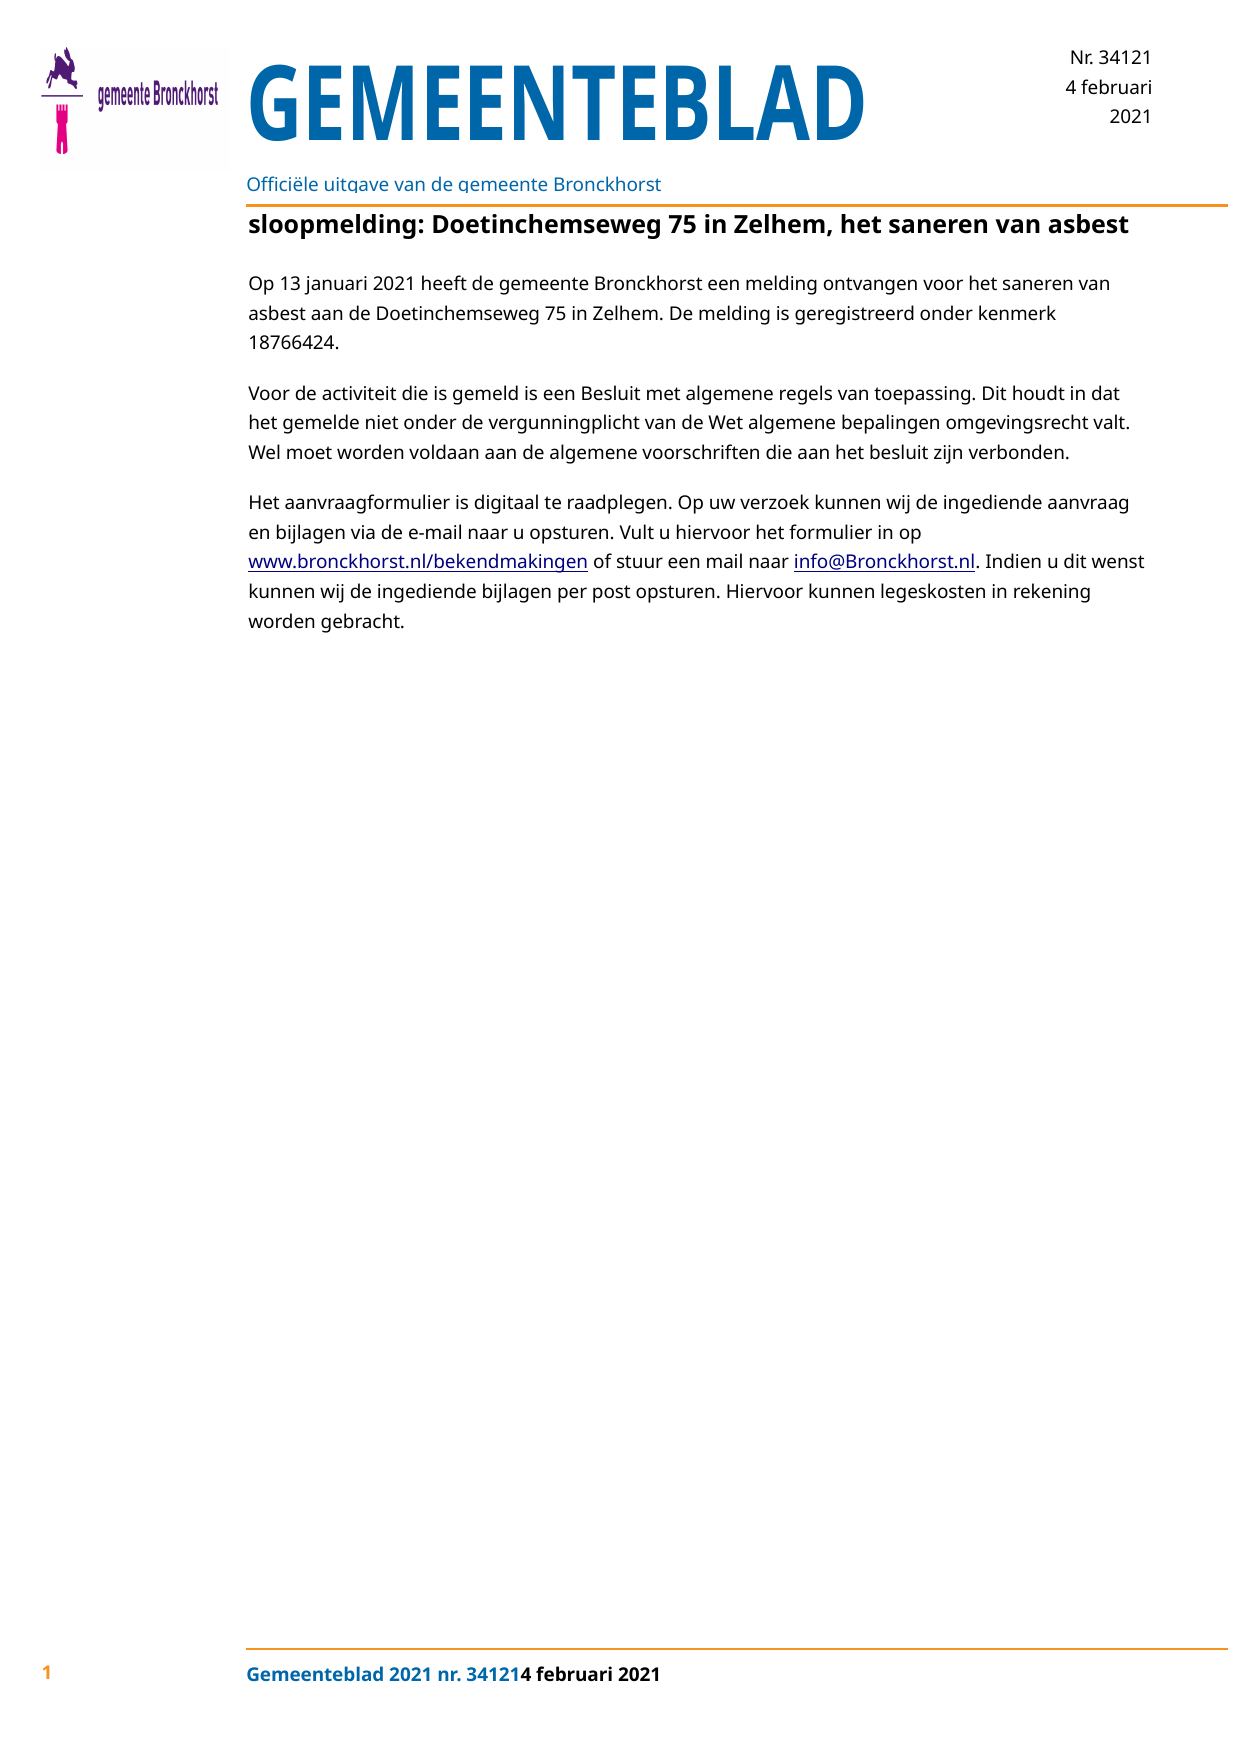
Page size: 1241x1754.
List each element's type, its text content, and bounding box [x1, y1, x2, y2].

text sloopmelding: Doetinchemseweg 75 in Zelhem, het saneren van asbest [248, 207, 1152, 241]
text Op 13 januari 2021 heeft de gemeente Bronckhorst een melding ontvangen voor het saneren van asbest aan de Doetinchemseweg 75 in Zelhem. De melding is geregistreerd onder kenmerk 18766424. [248, 270, 1152, 355]
text Voor de activiteit die is gemeld is een Besluit met algemene regels van toepassing. Dit houdt in dat het gemelde niet onder de vergunningplicht van de Wet algemene bepalingen omgevingsrecht valt. Wel moet worden voldaan aan de algemene voorschriften die aan het besluit zijn verbonden. [248, 380, 1152, 465]
picture [41, 47, 231, 172]
text Het aanvraagformulier is digitaal te raadplegen. Op uw verzoek kunnen wij de ingediende aanvraag en bijlagen via de e-mail naar u opsturen. Vult u hiervoor het formulier in op www.bronckhorst.nl/bekendmakingen of stuur een mail naar info@Bronckhorst.nl. Indien u dit wenst kunnen wij de ingediende bijlagen per post opsturen. Hiervoor kunnen legeskosten in rekening worden gebracht. [248, 489, 1152, 633]
